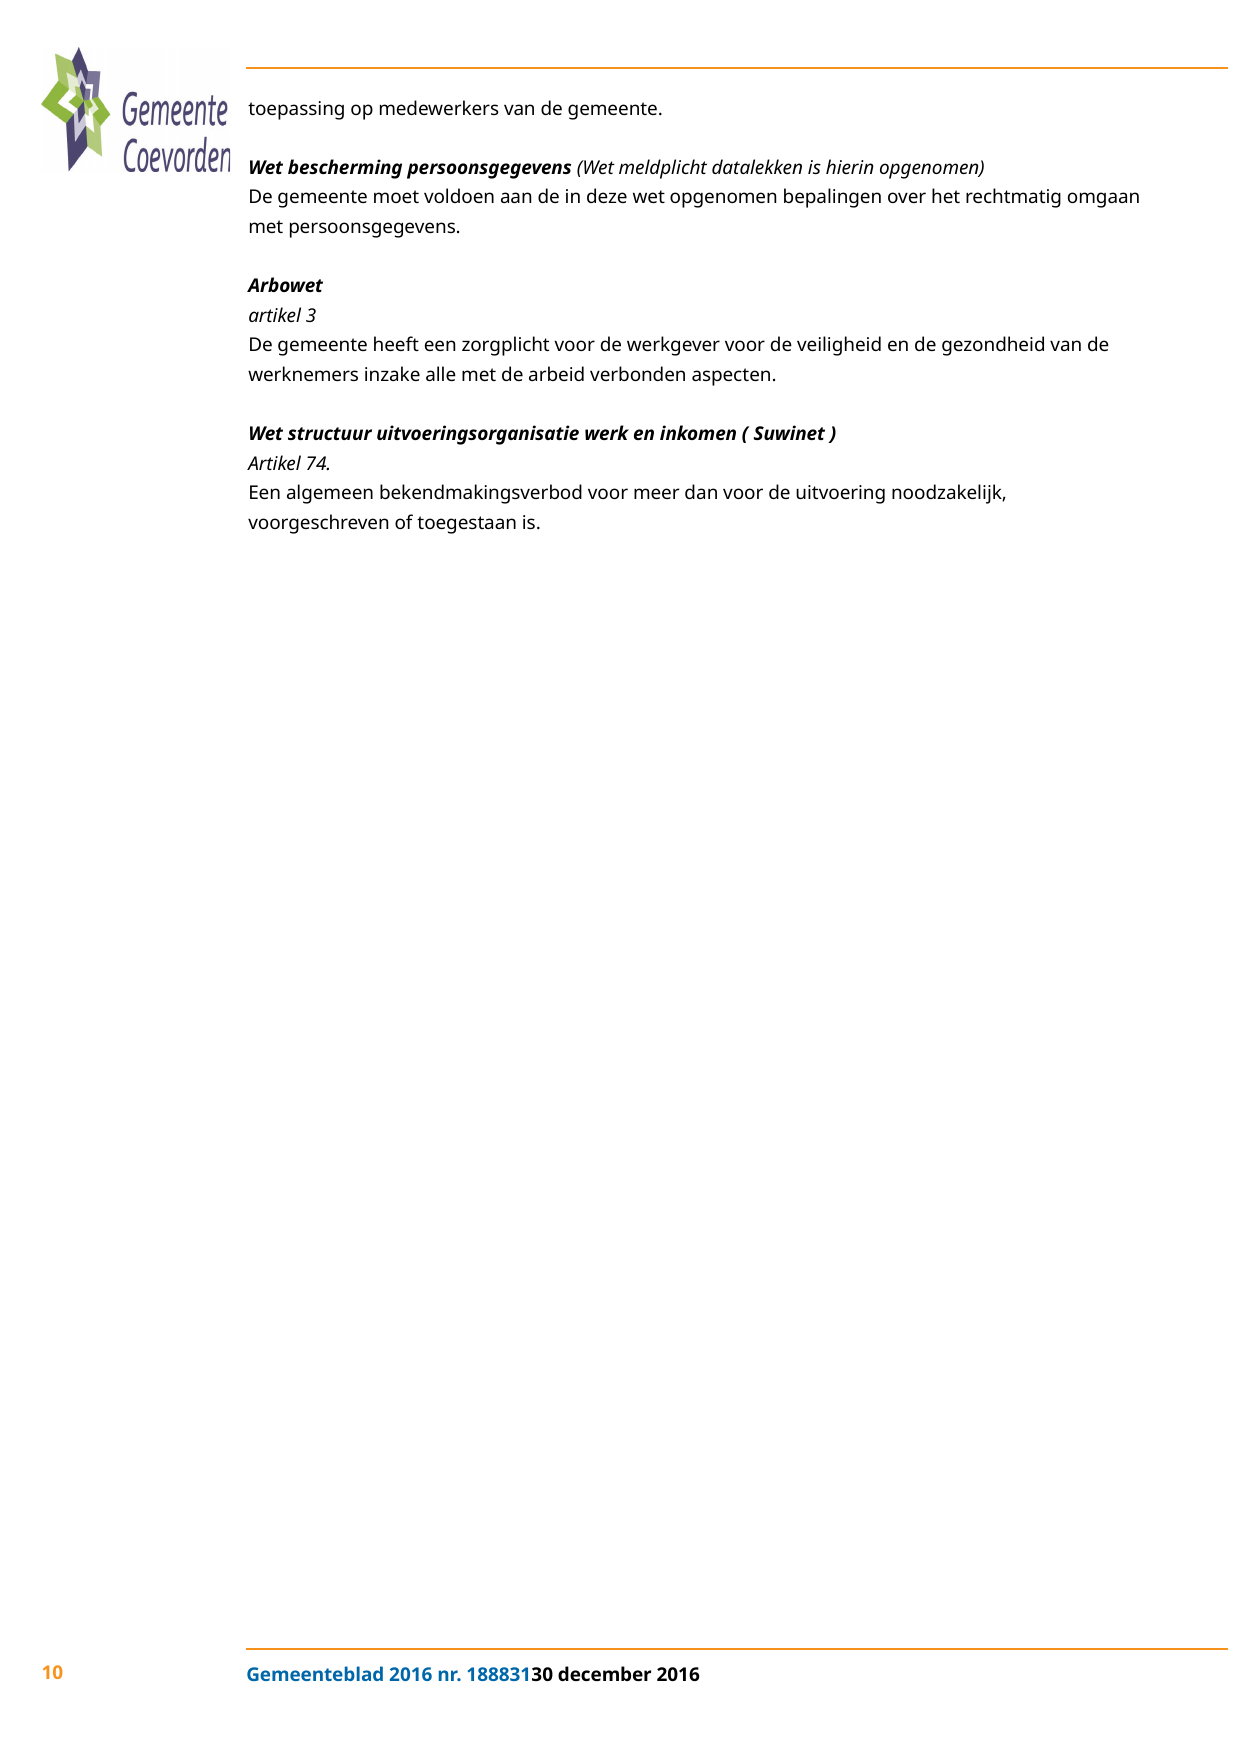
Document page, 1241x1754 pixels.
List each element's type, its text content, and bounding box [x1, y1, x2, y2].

text De gemeente moet voldoen aan de in deze wet opgenomen bepalingen over het rechtmatig omgaan met persoonsgegevens. [248, 183, 1152, 239]
text toepassing op medewerkers van de gemeente. [248, 95, 1152, 121]
picture [41, 47, 231, 172]
text Wet bescherming persoonsgegevens (Wet meldplicht datalekken is hierin opgenomen) [248, 154, 1152, 180]
text Arbowet [248, 272, 1152, 298]
text Artikel 74. [248, 450, 1152, 476]
text Wet structuur uitvoeringsorganisatie werk en inkomen ( Suwinet ) [248, 420, 1152, 446]
text De gemeente heeft een zorgplicht voor de werkgever voor de veiligheid en de gezondheid van de werknemers inzake alle met de arbeid verbonden aspecten. [248, 331, 1152, 387]
text artikel 3 [248, 302, 1152, 328]
text Een algemeen bekendmakingsverbod voor meer dan voor de uitvoering noodzakelijk, voorgeschreven of toegestaan is. [248, 479, 1152, 535]
